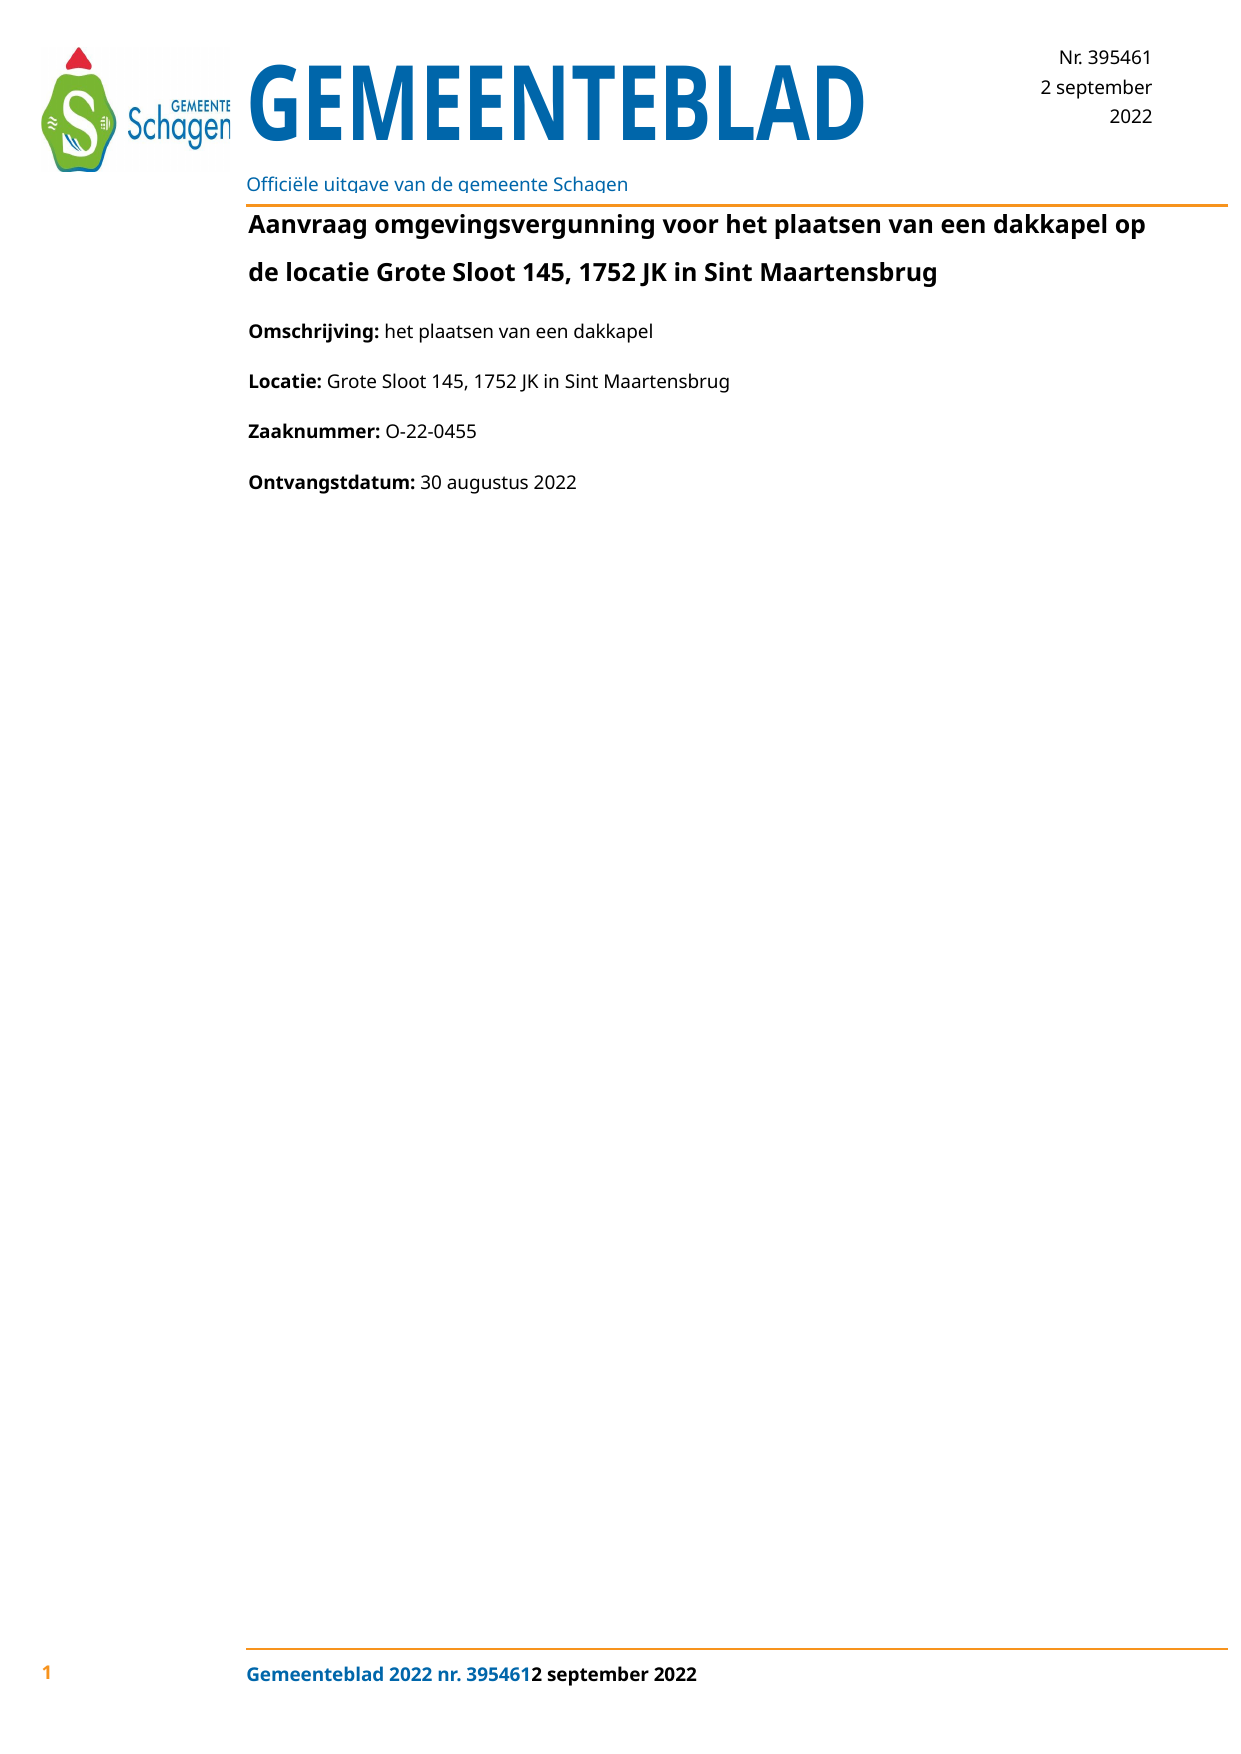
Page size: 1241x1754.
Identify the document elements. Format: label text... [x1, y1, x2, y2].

text Locatie: Grote Sloot 145, 1752 JK in Sint Maartensbrug [248, 368, 1152, 394]
text Zaaknummer: O-22-0455 [248, 419, 1152, 444]
text Ontvangstdatum: 30 augustus 2022 [248, 469, 1152, 495]
text Aanvraag omgevingsvergunning voor het plaatsen van een dakkapel op de locatie Grote Sloot 145, 1752 JK in Sint Maartensbrug [248, 207, 1152, 288]
picture [41, 47, 231, 172]
text Omschrijving: het plaatsen van een dakkapel [248, 318, 1152, 344]
